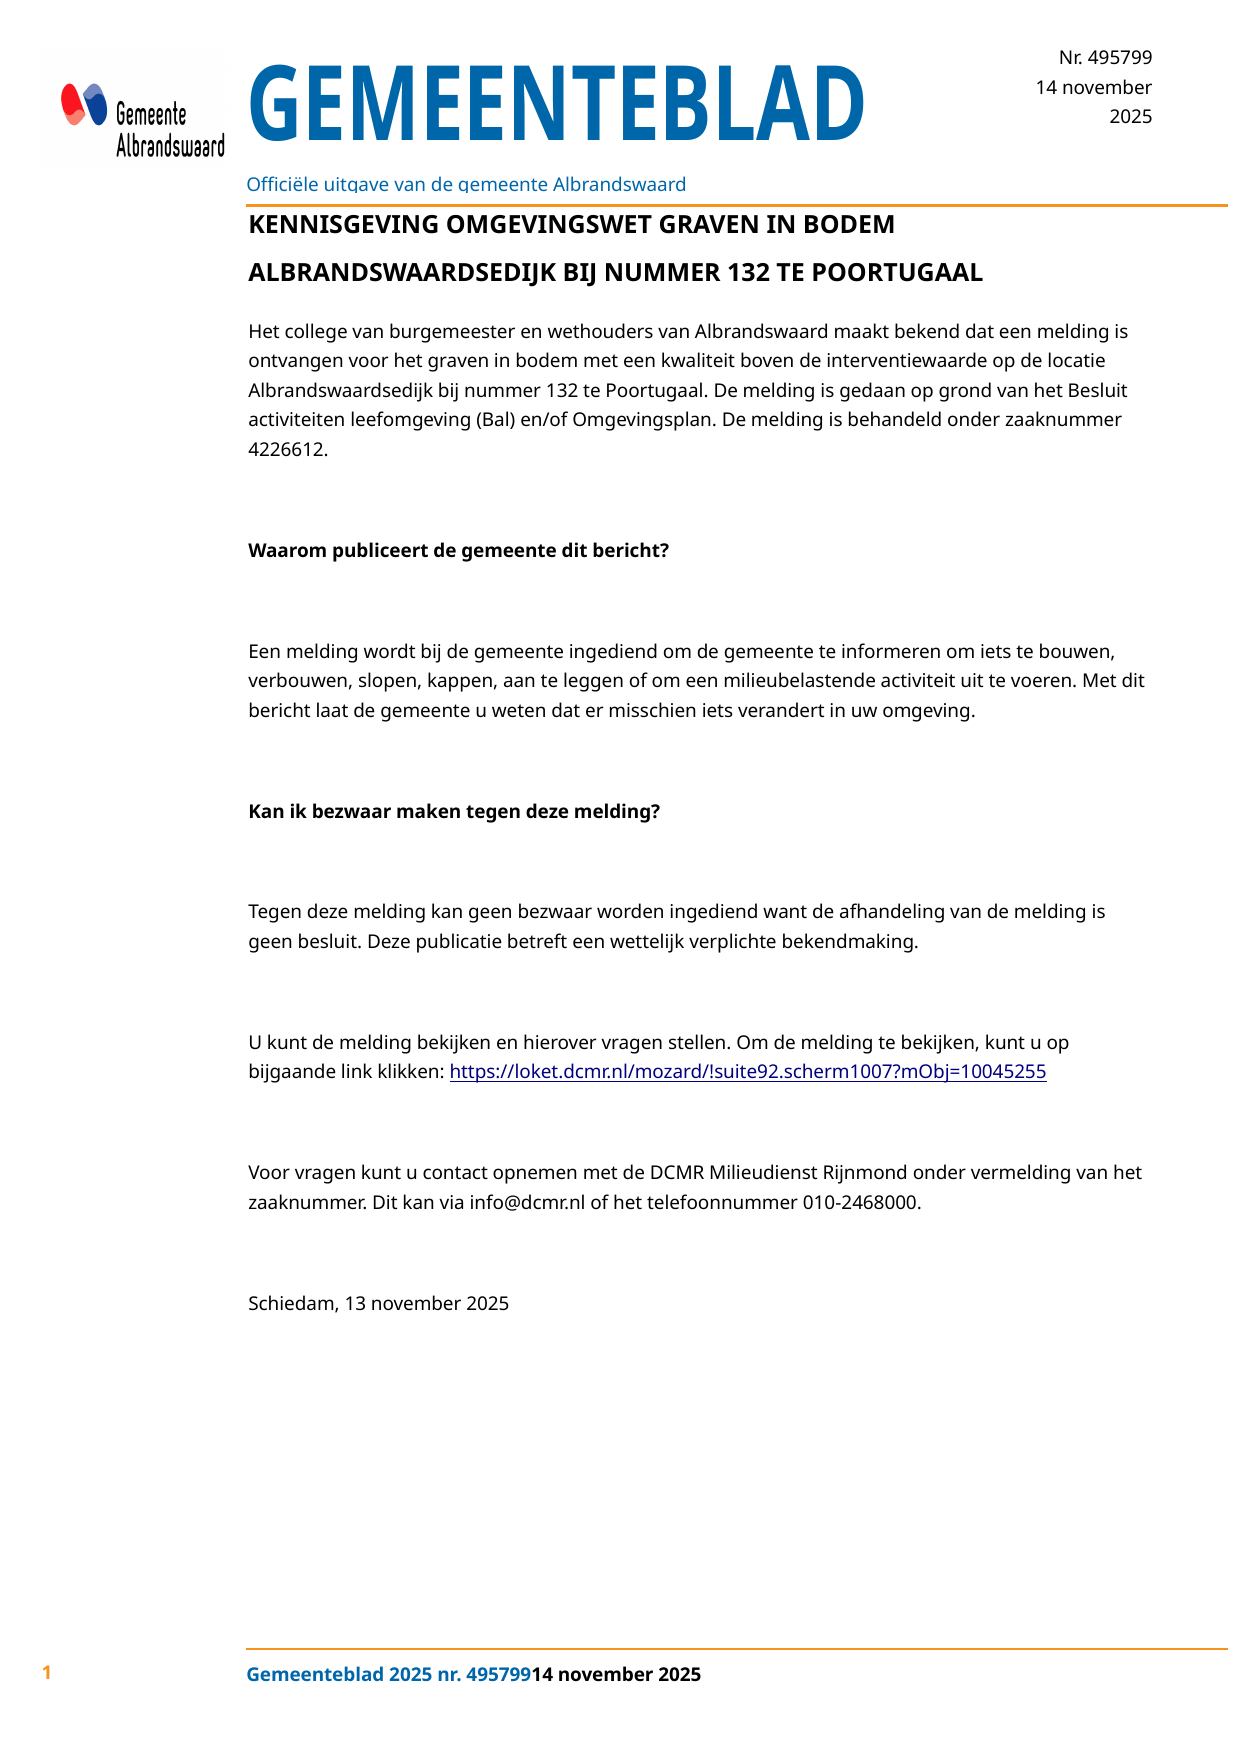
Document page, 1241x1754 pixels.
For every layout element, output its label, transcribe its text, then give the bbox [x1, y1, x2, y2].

text Tegen deze melding kan geen bezwaar worden ingediend want de afhandeling van de melding is geen besluit. Deze publicatie betreft een wettelijk verplichte bekendmaking. [248, 899, 1152, 954]
text Waarom publiceert de gemeente dit bericht? [248, 537, 1152, 563]
text Kan ik bezwaar maken tegen deze melding? [248, 798, 1152, 824]
text Het college van burgemeester en wethouders van Albrandswaard maakt bekend dat een melding is ontvangen voor het graven in bodem met een kwaliteit boven de interventiewaarde op de locatie Albrandswaardsedijk bij nummer 132 te Poortugaal. De melding is gedaan op grond van het Besluit activiteiten leefomgeving (Bal) en/of Omgevingsplan. De melding is behandeld onder zaaknummer 4226612. [248, 318, 1152, 462]
text KENNISGEVING OMGEVINGSWET GRAVEN IN BODEM ALBRANDSWAARDSEDIJK BIJ NUMMER 132 TE POORTUGAAL [248, 207, 1152, 288]
text Een melding wordt bij de gemeente ingediend om de gemeente te informeren om iets te bouwen, verbouwen, slopen, kappen, aan te leggen of om een milieubelastende activiteit uit te voeren. Met dit bericht laat de gemeente u weten dat er misschien iets verandert in uw omgeving. [248, 638, 1152, 723]
text Voor vragen kunt u contact opnemen met de DCMR Milieudienst Rijnmond onder vermelding van het zaaknummer. Dit kan via info@dcmr.nl of het telefoonnummer 010‑2468000. [248, 1159, 1152, 1215]
picture [41, 47, 231, 172]
text U kunt de melding bekijken en hierover vragen stellen. Om de melding te bekijken, kunt u op bijgaande link klikken: https://loket.dcmr.nl/mozard/!suite92.scherm1007?mObj=10045255 [248, 1029, 1152, 1084]
text Schiedam, 13 november 2025 [248, 1290, 1152, 1316]
